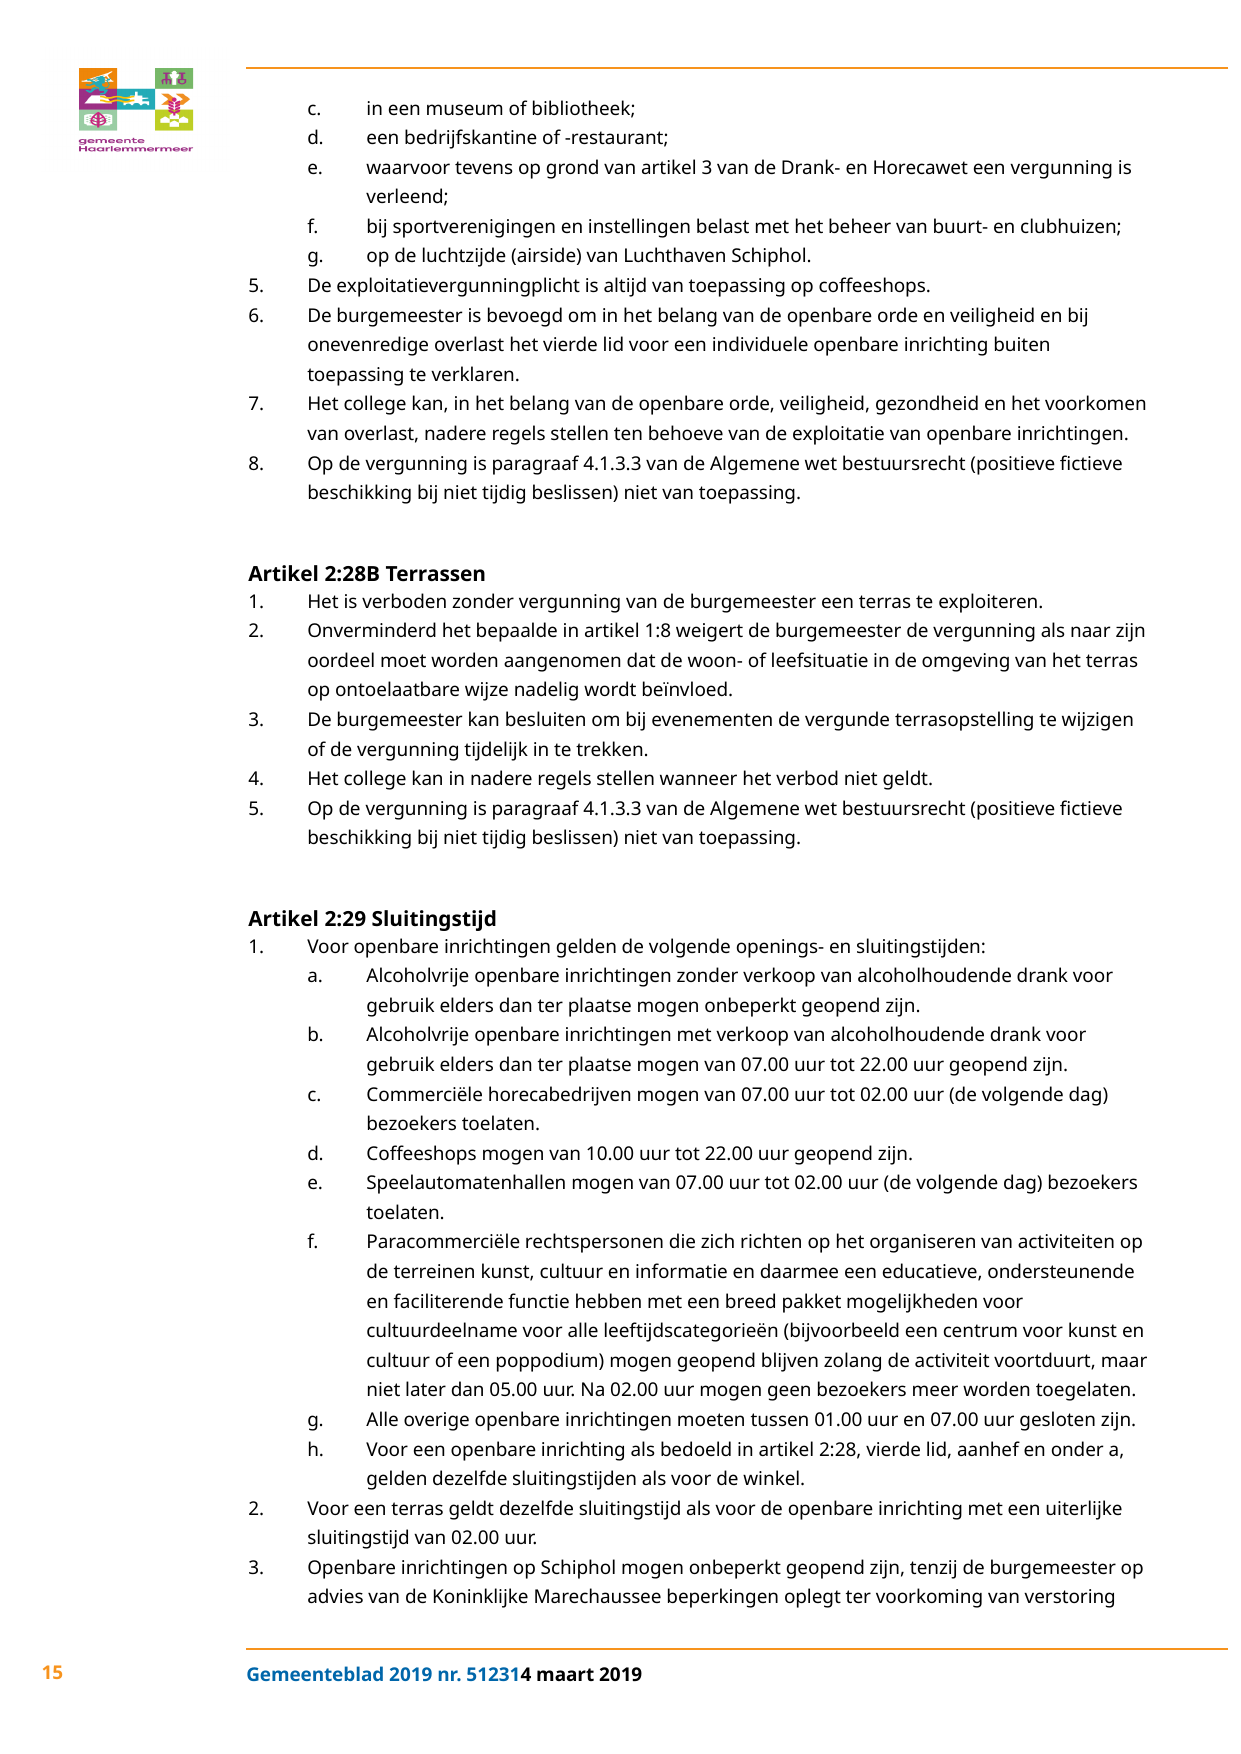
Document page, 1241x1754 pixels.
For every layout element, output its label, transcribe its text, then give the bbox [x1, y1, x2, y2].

list bij sportverenigingen en instellingen belast met het beheer van buurt- en clubhuizen; [307, 213, 1152, 239]
list Voor een terras geldt dezelfde sluitingstijd als voor de openbare inrichting met een uiterlijke sluitingstijd van 02.00 uur. [248, 1495, 1152, 1550]
list Paracommerciële rechtspersonen die zich richten op het organiseren van activiteiten op de terreinen kunst, cultuur en informatie en daarmee een educatieve, ondersteunende en faciliterende functie hebben met een breed pakket mogelijkheden voor cultuurdeelname voor alle leeftijdscategorieën (bijvoorbeeld een centrum voor kunst en cultuur of een poppodium) mogen geopend blijven zolang de activiteit voortduurt, maar niet later dan 05.00 uur. Na 02.00 uur mogen geen bezoekers meer worden toegelaten. [307, 1229, 1152, 1402]
list Op de vergunning is paragraaf 4.1.3.3 van de Algemene wet bestuursrecht (positieve fictieve beschikking bij niet tijdig beslissen) niet van toepassing. [248, 795, 1152, 850]
text Artikel 2:29 Sluitingstijd [248, 904, 1152, 933]
list op de luchtzijde (airside) van Luchthaven Schiphol. [307, 243, 1152, 268]
list Voor een openbare inrichting als bedoeld in artikel 2:28, vierde lid, aanhef en onder a, gelden dezelfde sluitingstijden als voor de winkel. [307, 1436, 1152, 1491]
list Coffeeshops mogen van 10.00 uur tot 22.00 uur geopend zijn. [307, 1140, 1152, 1166]
list Speelautomatenhallen mogen van 07.00 uur tot 02.00 uur (de volgende dag) bezoekers toelaten. [307, 1169, 1152, 1225]
list Openbare inrichtingen op Schiphol mogen onbeperkt geopend zijn, tenzij de burgemeester op advies van de Koninklijke Marechaussee beperkingen oplegt ter voorkoming van verstoring [248, 1554, 1152, 1609]
list Onverminderd het bepaalde in artikel 1:8 weigert de burgemeester de vergunning als naar zijn oordeel moet worden aangenomen dat de woon- of leefsituatie in de omgeving van het terras op ontoelaatbare wijze nadelig wordt beïnvloed. [248, 617, 1152, 702]
list Op de vergunning is paragraaf 4.1.3.3 van de Algemene wet bestuursrecht (positieve fictieve beschikking bij niet tijdig beslissen) niet van toepassing. [248, 450, 1152, 505]
picture [41, 47, 231, 172]
list De exploitatievergunningplicht is altijd van toepassing op coffeeshops. [248, 272, 1152, 298]
list Het is verboden zonder vergunning van de burgemeester een terras te exploiteren. [248, 588, 1152, 613]
list waarvoor tevens op grond van artikel 3 van de Drank- en Horecawet een vergunning is verleend; [307, 154, 1152, 209]
list Het college kan, in het belang van de openbare orde, veiligheid, gezondheid en het voorkomen van overlast, nadere regels stellen ten behoeve van de exploitatie van openbare inrichtingen. [248, 391, 1152, 446]
list Alle overige openbare inrichtingen moeten tussen 01.00 uur en 07.00 uur gesloten zijn. [307, 1406, 1152, 1432]
list Alcoholvrije openbare inrichtingen zonder verkoop van alcoholhoudende drank voor gebruik elders dan ter plaatse mogen onbeperkt geopend zijn. [307, 962, 1152, 1018]
list Alcoholvrije openbare inrichtingen met verkoop van alcoholhoudende drank voor gebruik elders dan ter plaatse mogen van 07.00 uur tot 22.00 uur geopend zijn. [307, 1022, 1152, 1077]
list Voor openbare inrichtingen gelden de volgende openings- en sluitingstijden: [248, 933, 1152, 959]
list een bedrijfskantine of -restaurant; [307, 124, 1152, 150]
list De burgemeester kan besluiten om bij evenementen de vergunde terrasopstelling te wijzigen of de vergunning tijdelijk in te trekken. [248, 706, 1152, 761]
list in een museum of bibliotheek; [307, 95, 1152, 121]
text Artikel 2:28B Terrassen [248, 559, 1152, 588]
list Het college kan in nadere regels stellen wanneer het verbod niet geldt. [248, 765, 1152, 791]
list Commerciële horecabedrijven mogen van 07.00 uur tot 02.00 uur (de volgende dag) bezoekers toelaten. [307, 1081, 1152, 1136]
list De burgemeester is bevoegd om in het belang van de openbare orde en veiligheid en bij onevenredige overlast het vierde lid voor een individuele openbare inrichting buiten toepassing te verklaren. [248, 302, 1152, 387]
